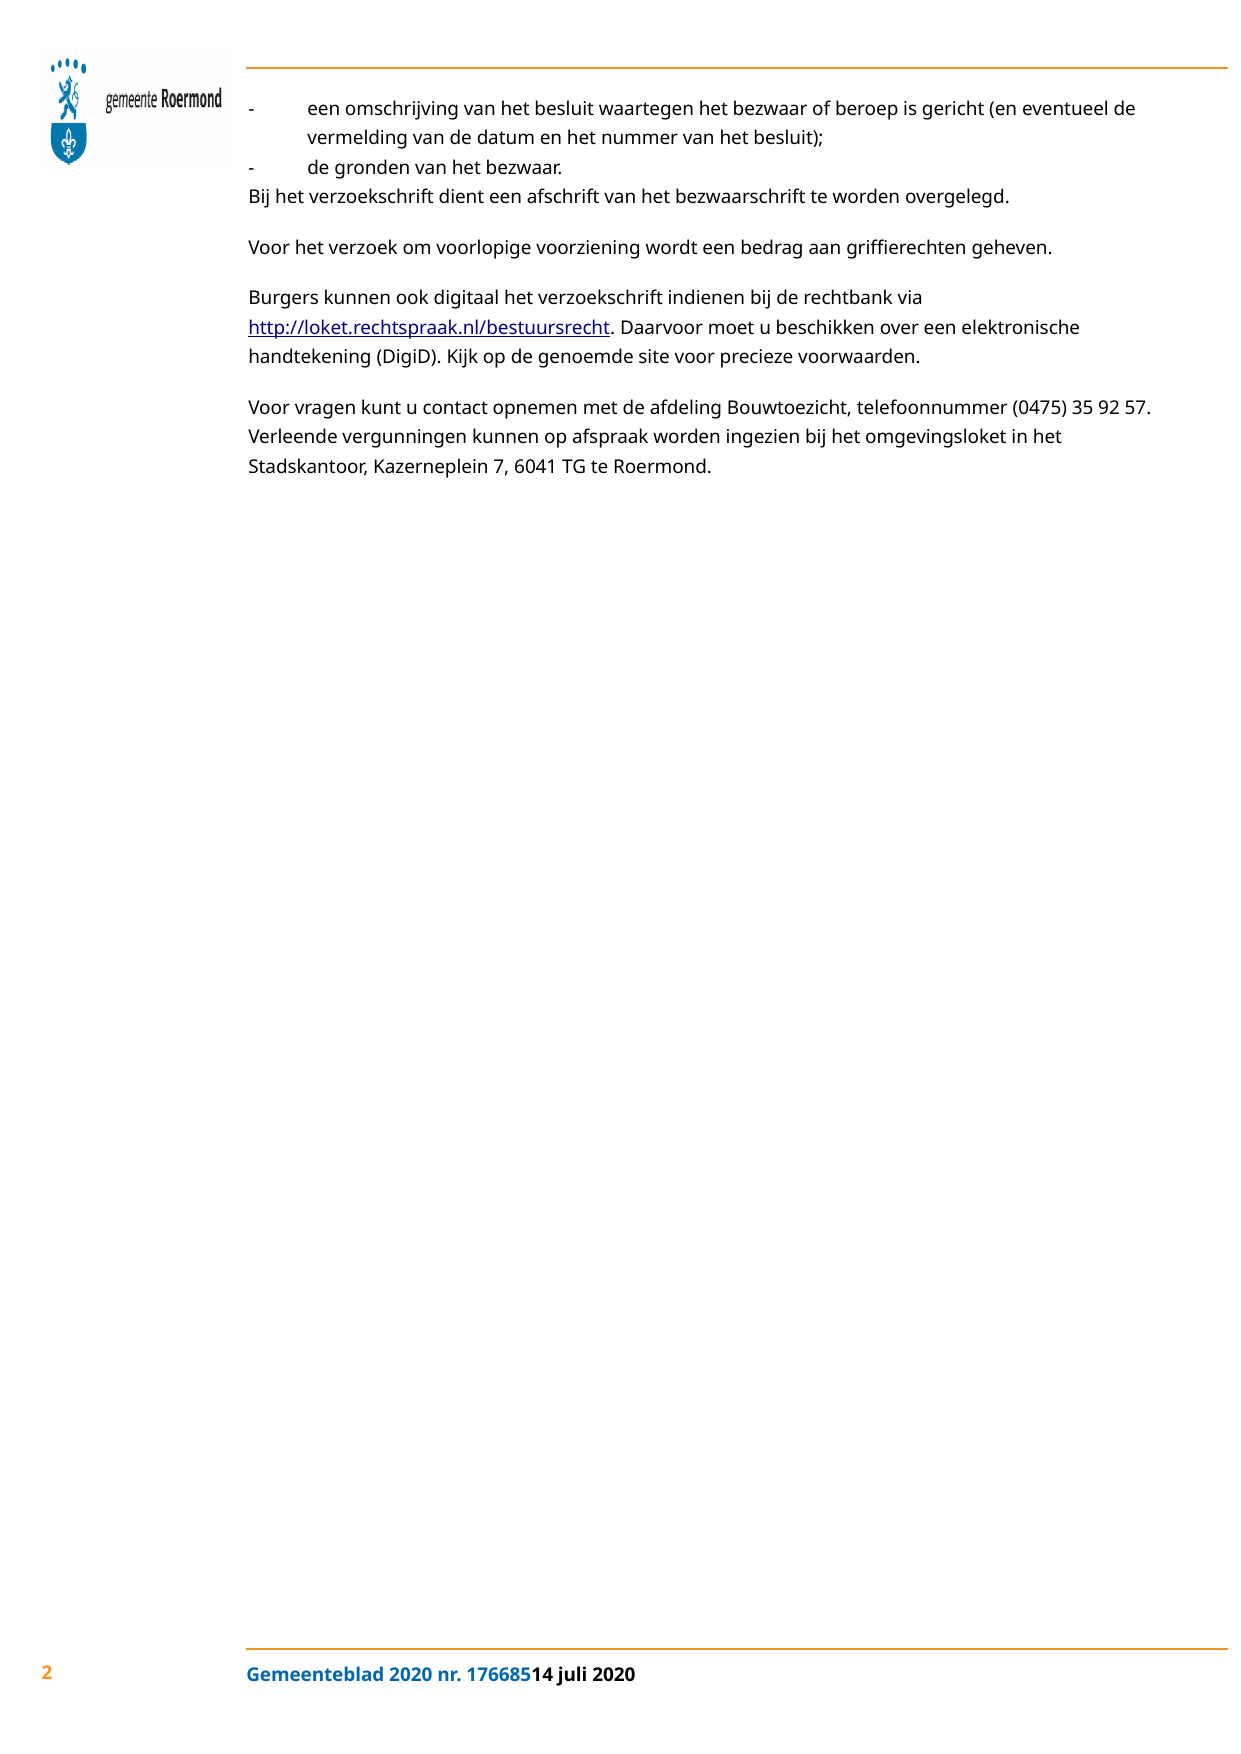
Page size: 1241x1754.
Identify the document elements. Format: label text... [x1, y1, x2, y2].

text Voor vragen kunt u contact opnemen met de afdeling Bouwtoezicht, telefoonnummer (0475) 35 92 57. Verleende vergunningen kunnen op afspraak worden ingezien bij het omgevingsloket in het Stadskantoor, Kazerneplein 7, 6041 TG te Roermond. [248, 394, 1152, 479]
list de gronden van het bezwaar. [248, 154, 1152, 180]
text Bij het verzoekschrift dient een afschrift van het bezwaarschrift te worden overgelegd. [248, 183, 1152, 209]
picture [41, 47, 231, 172]
text Burgers kunnen ook digitaal het verzoekschrift indienen bij de rechtbank via http://loket.rechtspraak.nl/bestuursrecht. Daarvoor moet u beschikken over een elektronische handtekening (DigiD). Kijk op de genoemde site voor precieze voorwaarden. [248, 284, 1152, 369]
text Voor het verzoek om voorlopige voorziening wordt een bedrag aan griffierechten geheven. [248, 234, 1152, 260]
list een omschrijving van het besluit waartegen het bezwaar of beroep is gericht (en eventueel de vermelding van de datum en het nummer van het besluit); [248, 95, 1152, 150]
